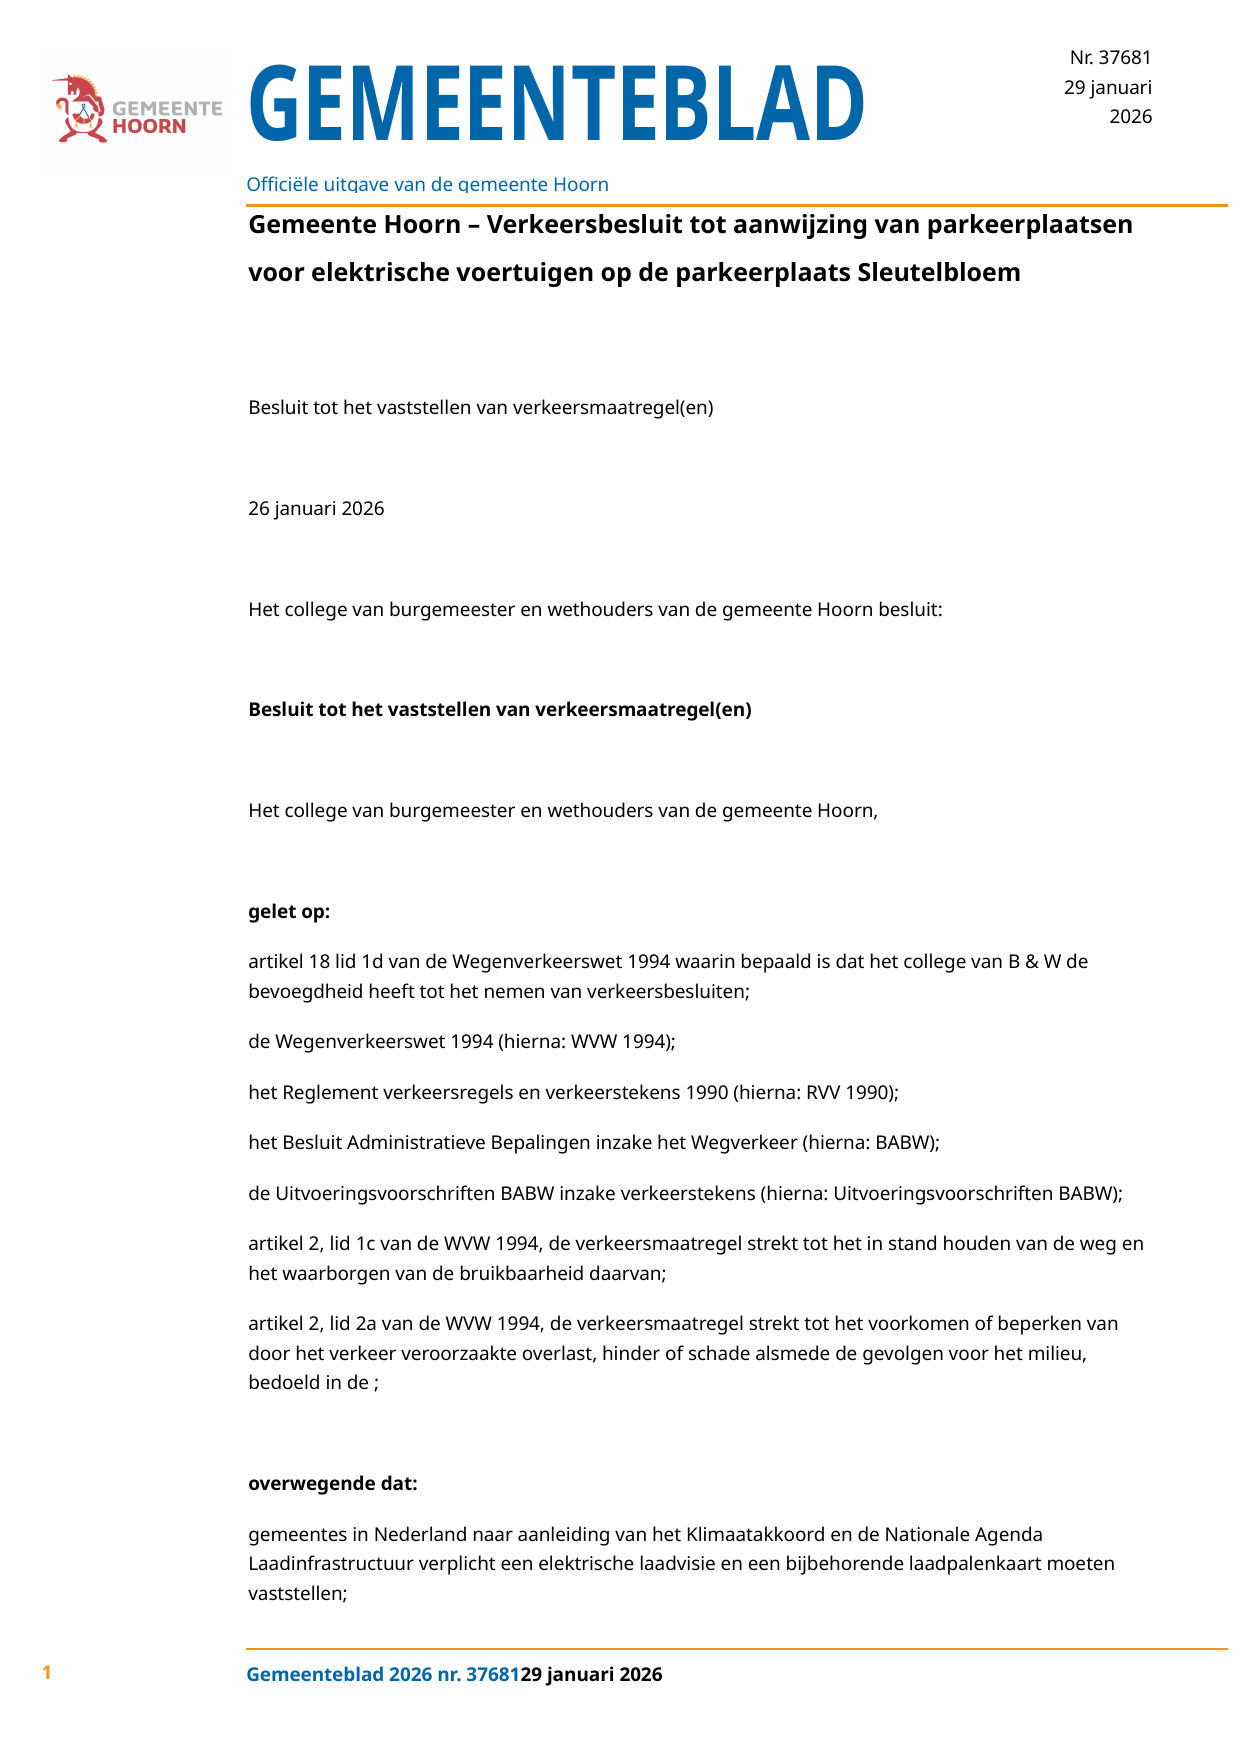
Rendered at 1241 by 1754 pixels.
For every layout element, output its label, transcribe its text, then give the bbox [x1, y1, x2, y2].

text Het college van burgemeester en wethouders van de gemeente Hoorn, [248, 797, 1152, 823]
text artikel 2, lid 2a van de WVW 1994, de verkeersmaatregel strekt tot het voorkomen of beperken van door het verkeer veroorzaakte overlast, hinder of schade alsmede de gevolgen voor het milieu, bedoeld in de ; [248, 1310, 1152, 1395]
picture [41, 47, 231, 172]
text gelet op: [248, 898, 1152, 924]
text het Reglement verkeersregels en verkeerstekens 1990 (hierna: RVV 1990); [248, 1079, 1152, 1105]
text Gemeente Hoorn – Verkeersbesluit tot aanwijzing van parkeerplaatsen voor elektrische voertuigen op de parkeerplaats Sleutelbloem [248, 207, 1152, 288]
text 26 januari 2026 [248, 495, 1152, 521]
text artikel 2, lid 1c van de WVW 1994, de verkeersmaatregel strekt tot het in stand houden van de weg en het waarborgen van de bruikbaarheid daarvan; [248, 1230, 1152, 1286]
text de Uitvoeringsvoorschriften BABW inzake verkeerstekens (hierna: Uitvoeringsvoorschriften BABW); [248, 1180, 1152, 1206]
text Het college van burgemeester en wethouders van de gemeente Hoorn besluit: [248, 596, 1152, 621]
text Besluit tot het vaststellen van verkeersmaatregel(en) [248, 697, 1152, 722]
text Besluit tot het vaststellen van verkeersmaatregel(en) [248, 394, 1152, 420]
text artikel 18 lid 1d van de Wegenverkeerswet 1994 waarin bepaald is dat het college van B & W de bevoegdheid heeft tot het nemen van verkeersbesluiten; [248, 949, 1152, 1004]
text gemeentes in Nederland naar aanleiding van het Klimaatakkoord en de Nationale Agenda Laadinfrastructuur verplicht een elektrische laadvisie en een bijbehorende laadpalenkaart moeten vaststellen; [248, 1521, 1152, 1606]
text de Wegenverkeerswet 1994 (hierna: WVW 1994); [248, 1029, 1152, 1054]
text het Besluit Administratieve Bepalingen inzake het Wegverkeer (hierna: BABW); [248, 1129, 1152, 1155]
text overwegende dat: [248, 1470, 1152, 1496]
